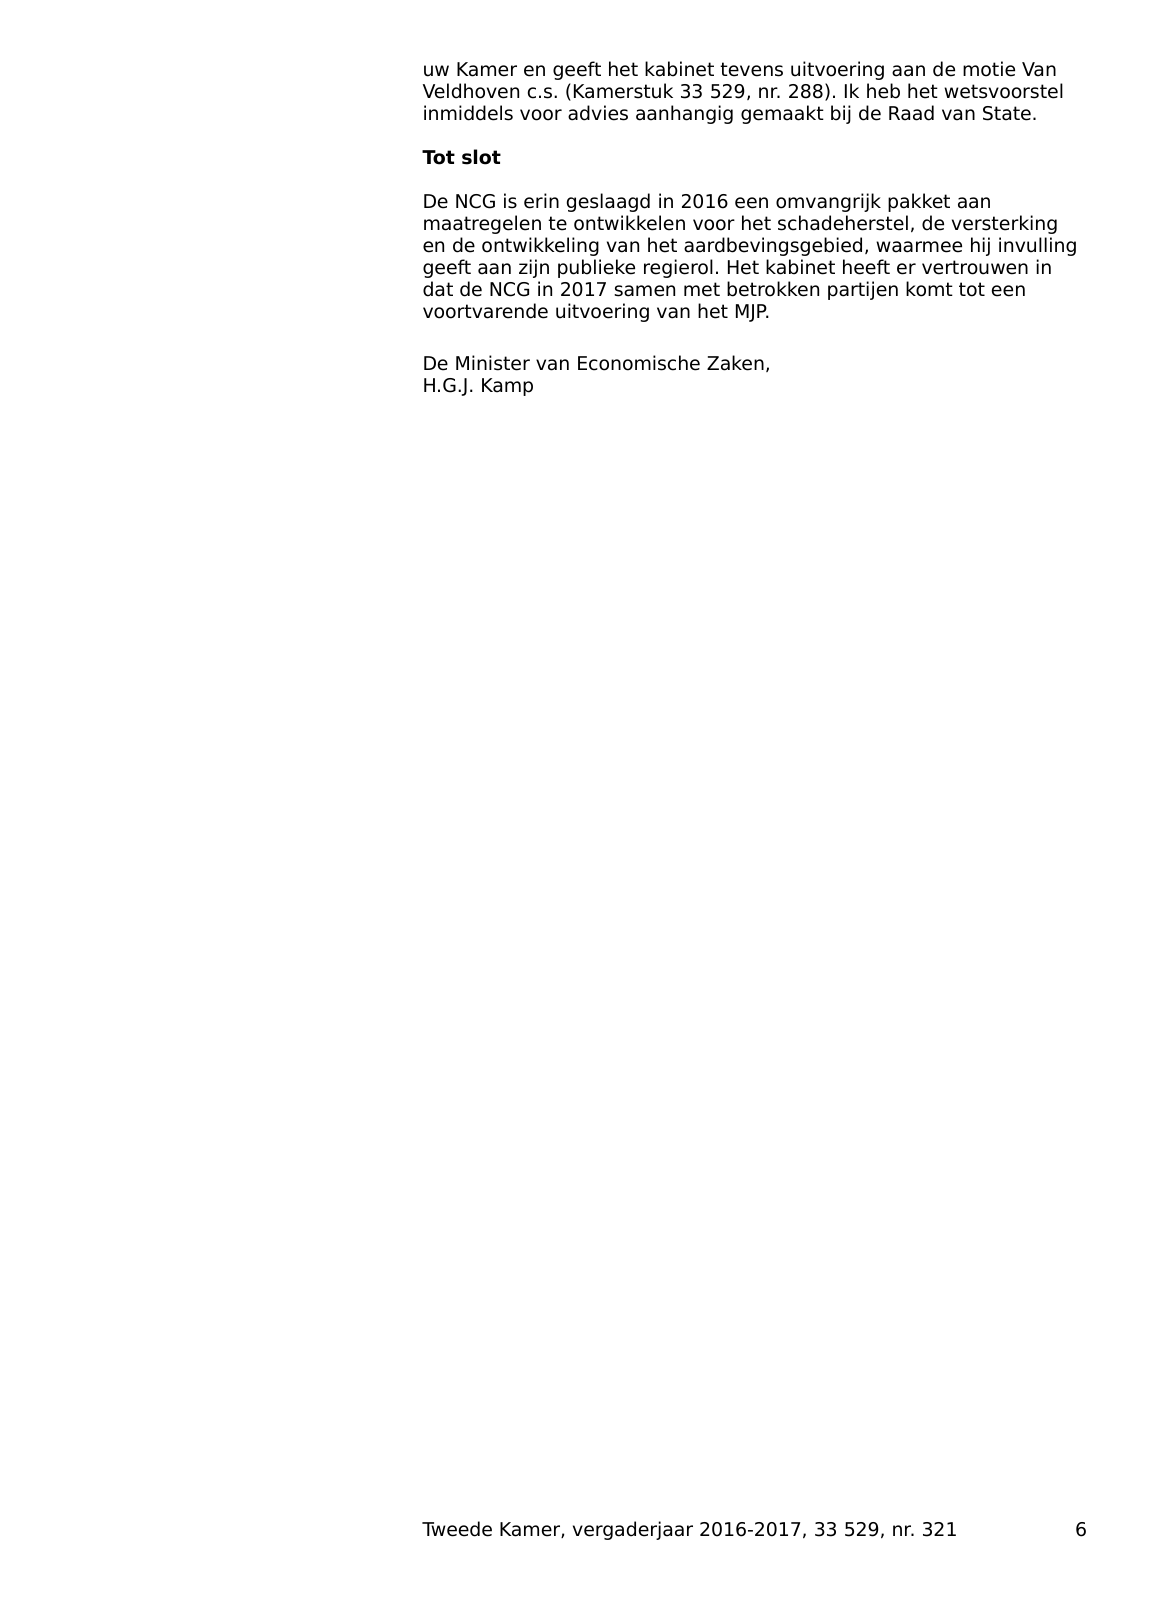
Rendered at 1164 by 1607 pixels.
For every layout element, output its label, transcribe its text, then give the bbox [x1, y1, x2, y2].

text De Minister van Economische Zaken, H.G.J. Kamp [422, 353, 1087, 397]
text uw Kamer en geeft het kabinet tevens uitvoering aan de motie Van Veldhoven c.s. (Kamerstuk 33 529, nr. 288). Ik heb het wetsvoorstel inmiddels voor advies aanhangig gemaakt bij de Raad van State. [422, 59, 1087, 125]
subtitle Tot slot [422, 147, 1087, 169]
text De NCG is erin geslaagd in 2016 een omvangrijk pakket aan maatregelen te ontwikkelen voor het schadeherstel, de versterking en de ontwikkeling van het aardbevingsgebied, waarmee hij invulling geeft aan zijn publieke regierol. Het kabinet heeft er vertrouwen in dat de NCG in 2017 samen met betrokken partijen komt tot een voortvarende uitvoering van het MJP. [422, 191, 1087, 323]
